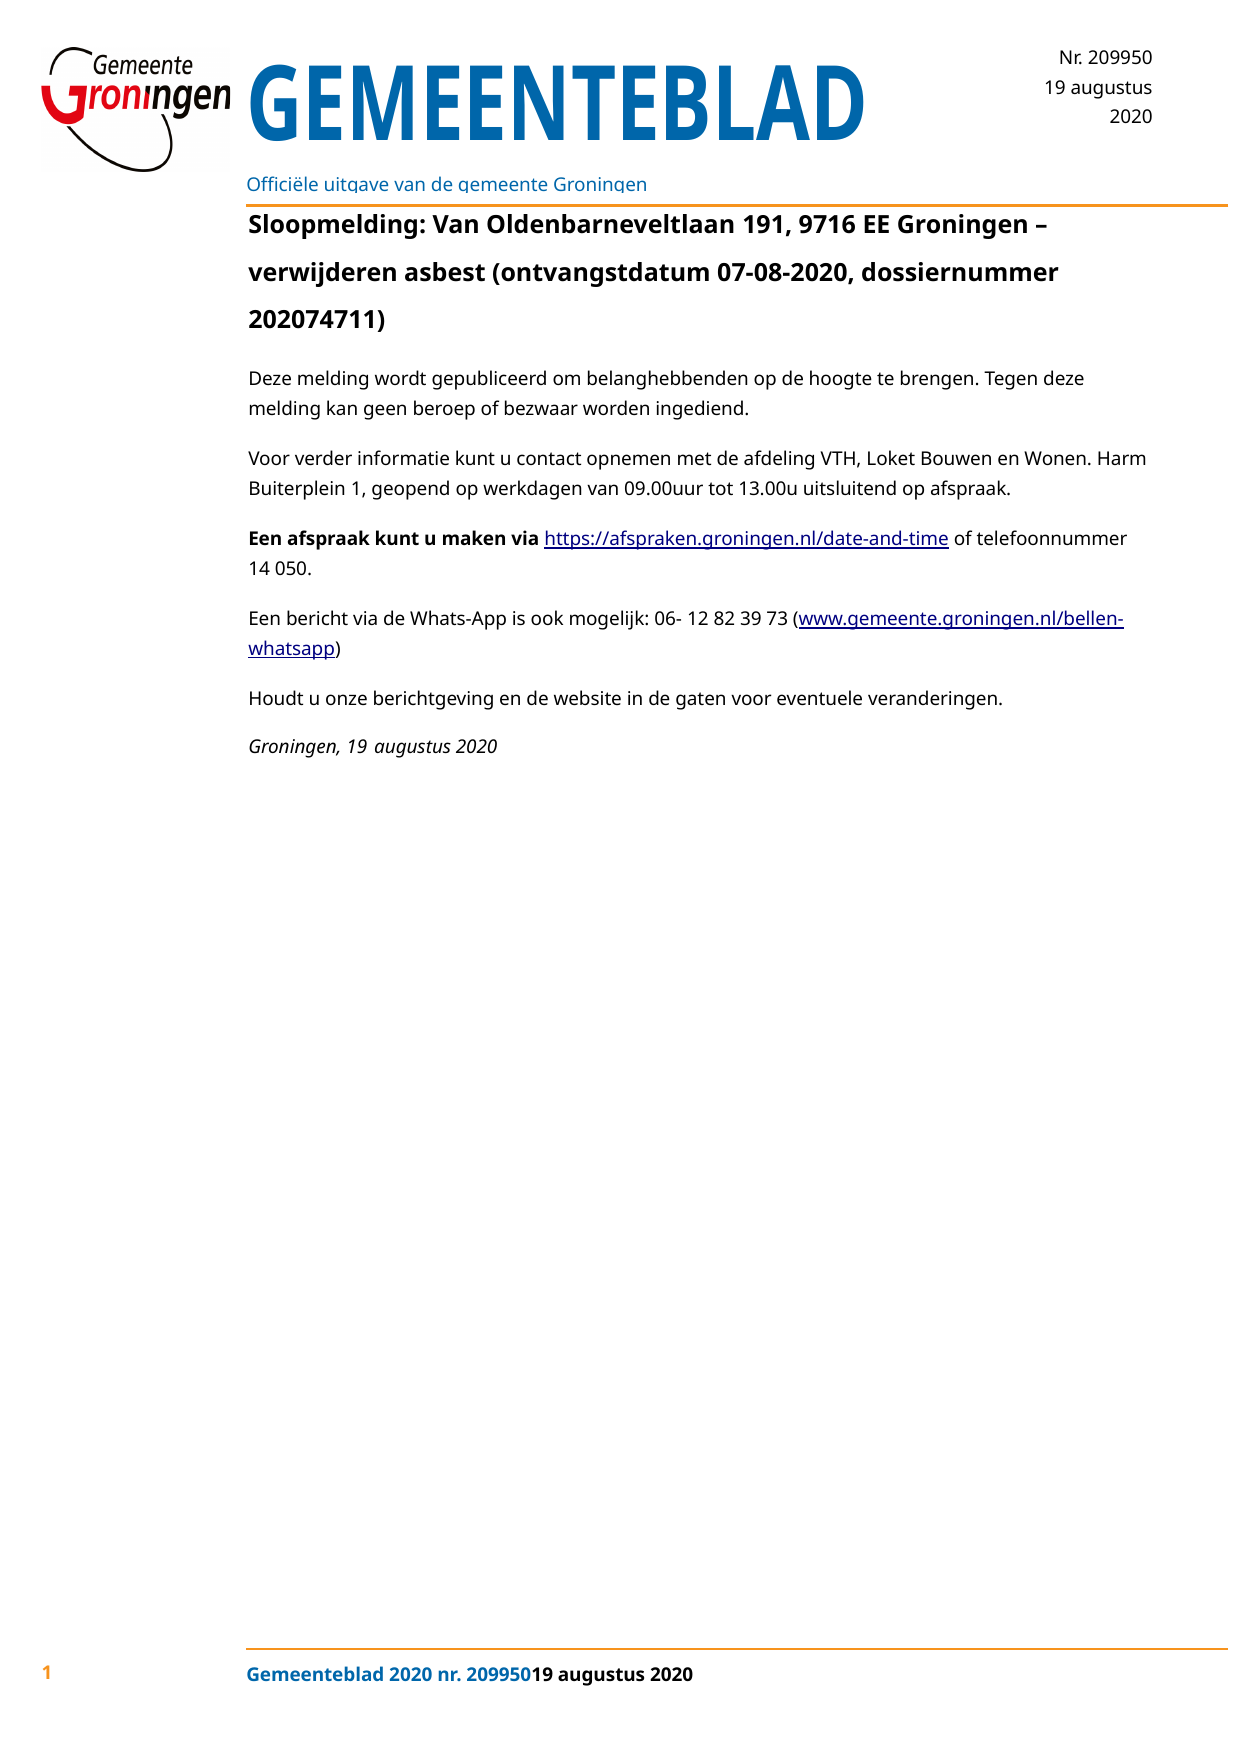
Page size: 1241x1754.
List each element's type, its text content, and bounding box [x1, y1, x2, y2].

text Een afspraak kunt u maken via https://afspraken.groningen.nl/date-and-time of telefoonnummer 14 050. [248, 526, 1152, 581]
text Groningen, 19 augustus 2020 [248, 733, 1152, 759]
text Deze melding wordt gepubliceerd om belanghebbenden op de hoogte te brengen. Tegen deze melding kan geen beroep of bezwaar worden ingediend. [248, 366, 1152, 421]
text Een bericht via de Whats-App is ook mogelijk: 06- 12 82 39 73 (www.gemeente.groningen.nl/bellen-whatsapp) [248, 606, 1152, 661]
text Voor verder informatie kunt u contact opnemen met de afdeling VTH, Loket Bouwen en Wonen. Harm Buiterplein 1, geopend op werkdagen van 09.00uur tot 13.00u uitsluitend op afspraak. [248, 446, 1152, 501]
text Houdt u onze berichtgeving en de website in de gaten voor eventuele veranderingen. [248, 686, 1152, 711]
picture [41, 47, 231, 172]
text Sloopmelding: Van Oldenbarneveltlaan 191, 9716 EE Groningen – verwijderen asbest (ontvangstdatum 07-08-2020, dossiernummer 202074711) [248, 207, 1152, 336]
